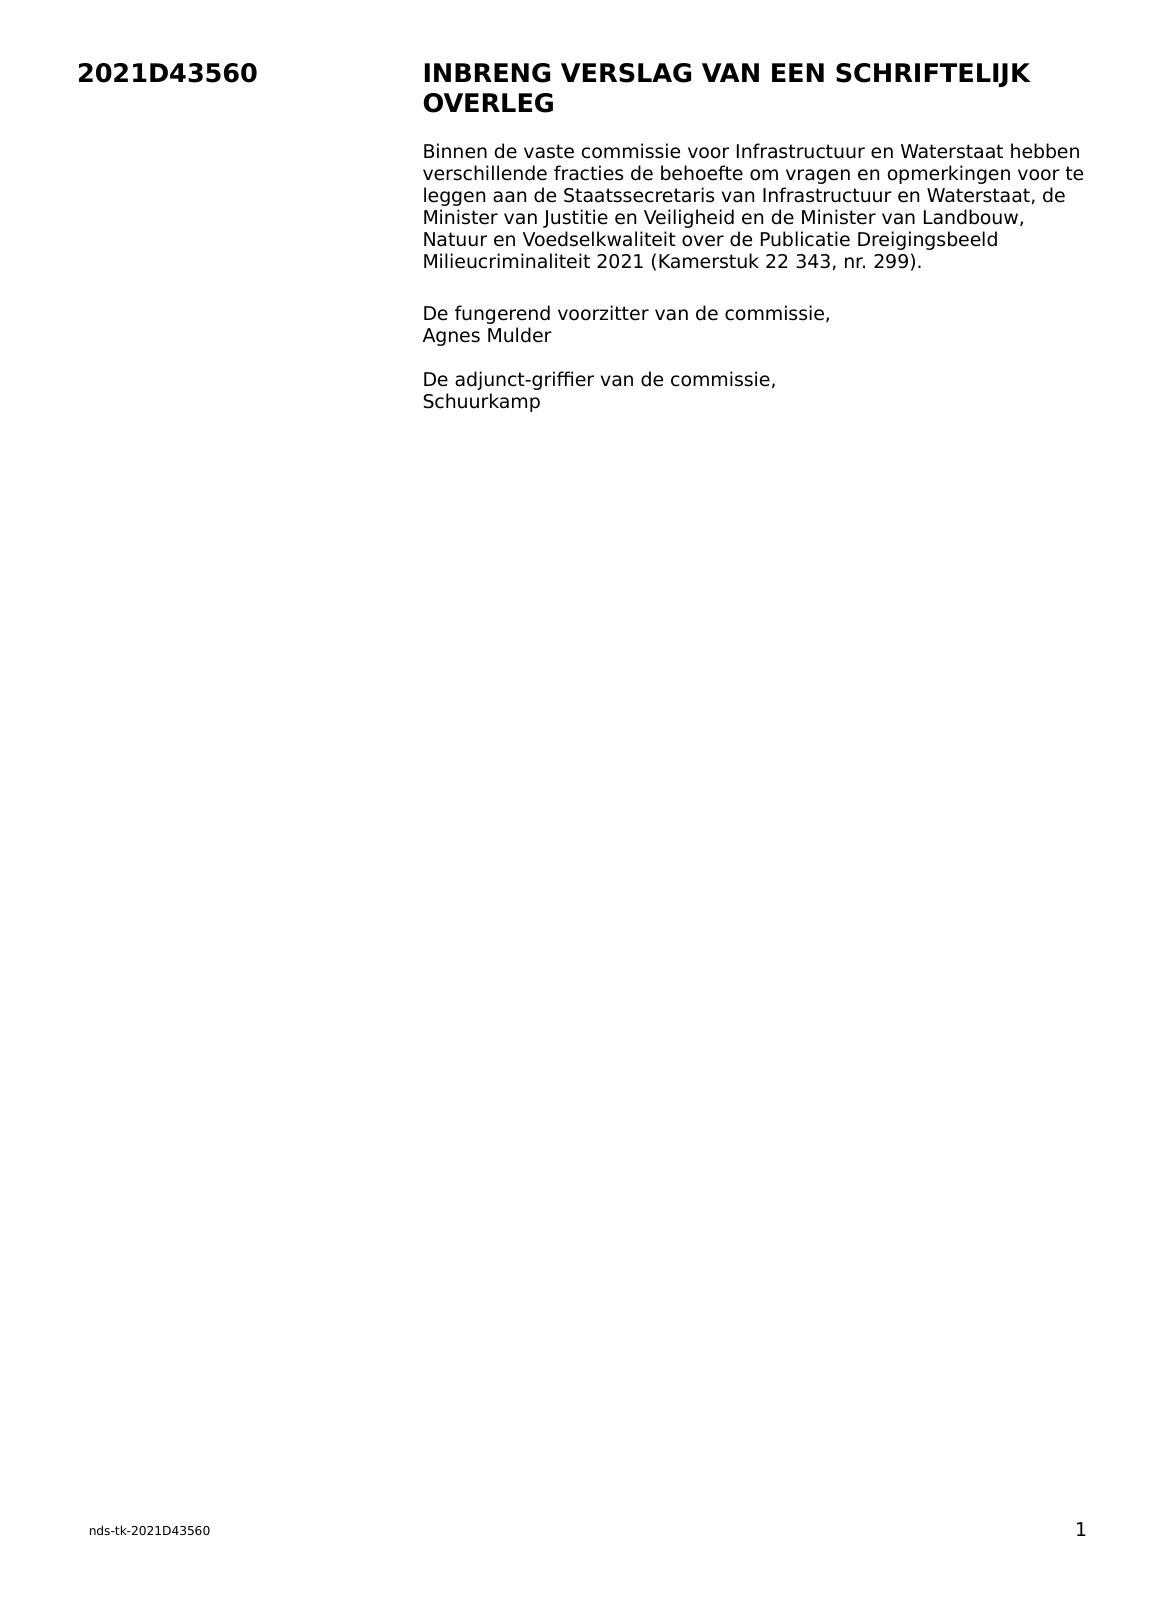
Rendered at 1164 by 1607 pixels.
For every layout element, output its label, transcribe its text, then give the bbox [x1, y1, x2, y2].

text nds-tk-2021D43560 [88, 1524, 323, 1538]
text 2021D43560 INBRENG VERSLAG VAN EEN SCHRIFTELIJK OVERLEG [77, 59, 1087, 118]
text Binnen de vaste commissie voor Infrastructuur en Waterstaat hebben verschillende fracties de behoefte om vragen en opmerkingen voor te leggen aan de Staatssecretaris van Infrastructuur en Waterstaat, de Minister van Justitie en Veiligheid en de Minister van Landbouw, Natuur en Voedselkwaliteit over de Publicatie Dreigingsbeeld Milieucriminaliteit 2021 (Kamerstuk 22 343, nr. 299). [422, 141, 1087, 272]
text De fungerend voorzitter van de commissie, Agnes Mulder [422, 302, 1087, 346]
text De adjunct-griffier van de commissie, Schuurkamp [422, 369, 1087, 413]
